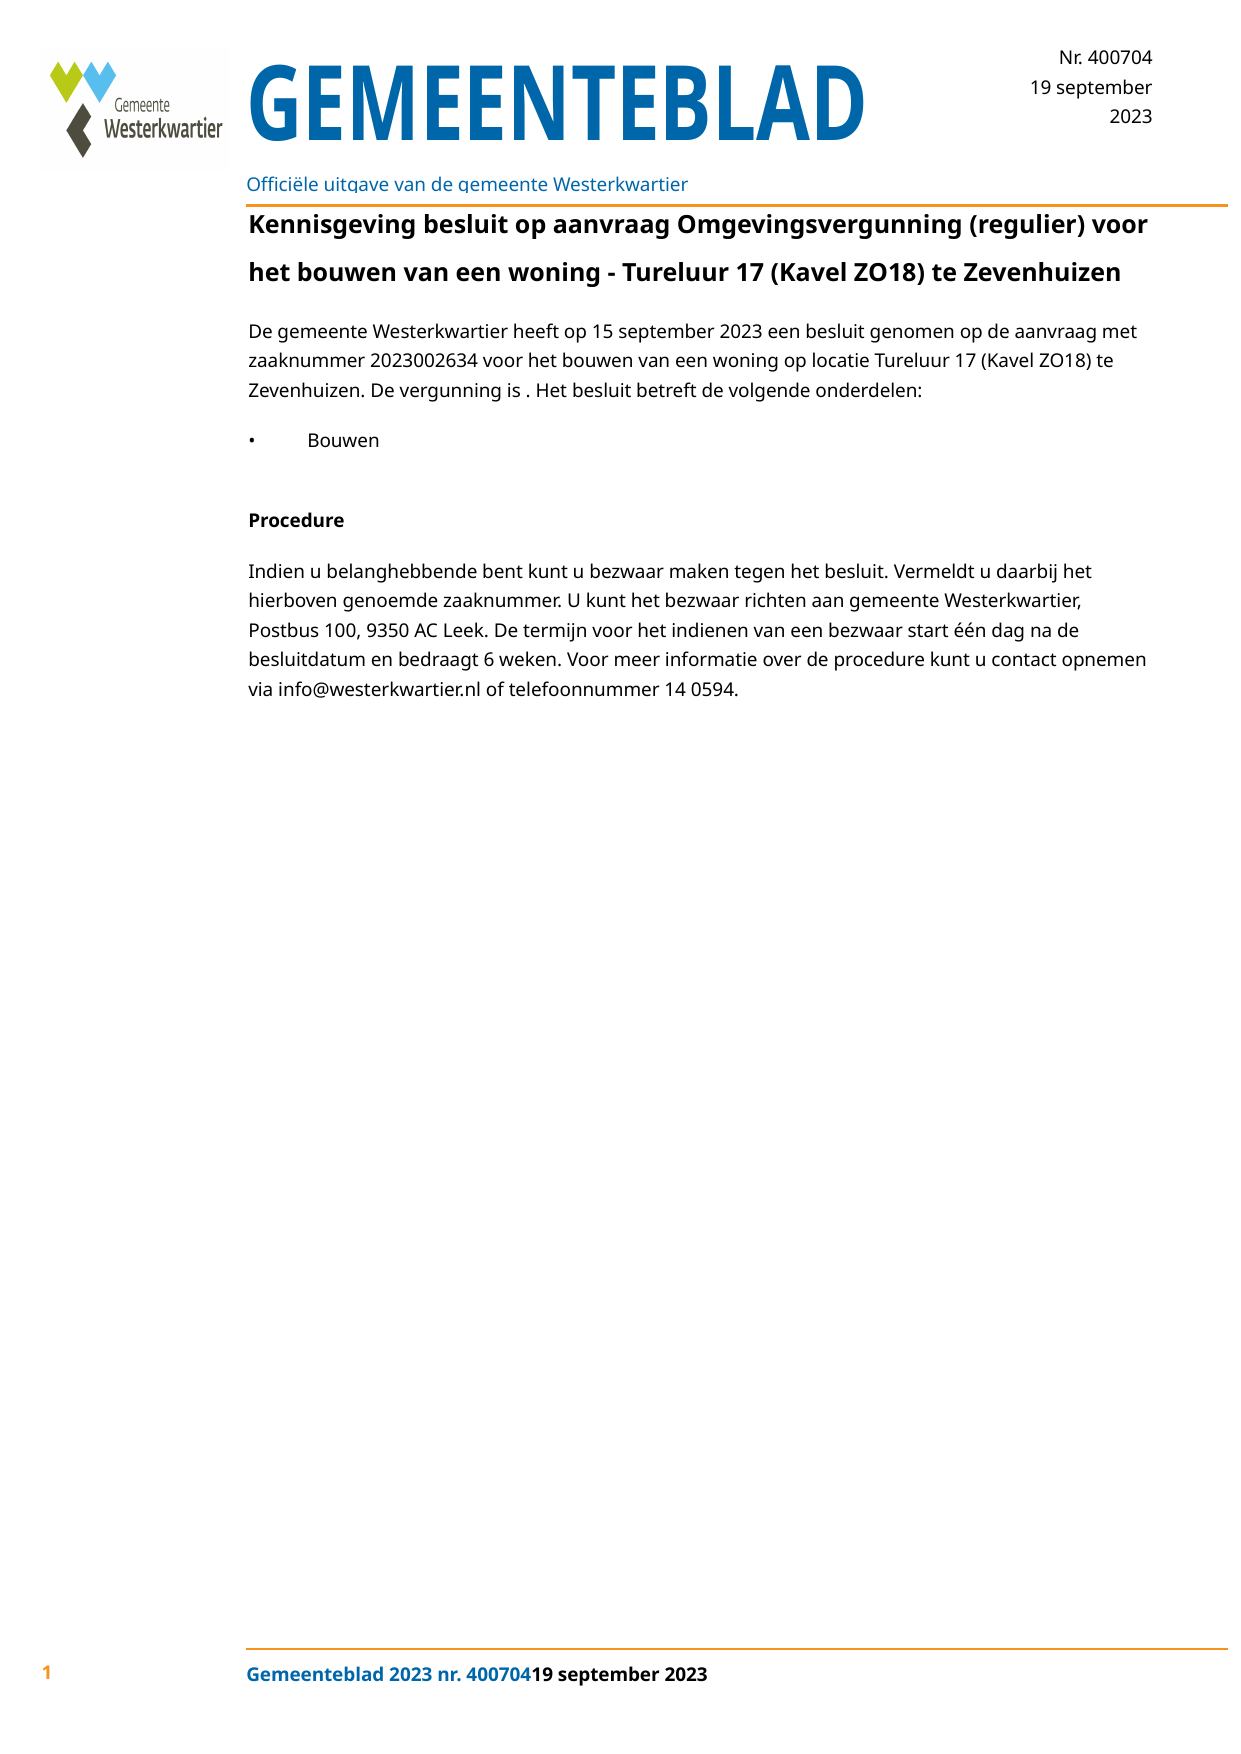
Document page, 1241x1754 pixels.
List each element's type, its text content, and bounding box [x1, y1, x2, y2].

list Bouwen [248, 427, 1152, 453]
text Kennisgeving besluit op aanvraag Omgevingsvergunning (regulier) voor het bouwen van een woning - Tureluur 17 (Kavel ZO18) te Zevenhuizen [248, 207, 1152, 288]
text Procedure [248, 507, 1152, 533]
picture [41, 47, 231, 172]
text De gemeente Westerkwartier heeft op 15 september 2023 een besluit genomen op de aanvraag met zaaknummer 2023002634 voor het bouwen van een woning op locatie Tureluur 17 (Kavel ZO18) te Zevenhuizen. De vergunning is . Het besluit betreft de volgende onderdelen: [248, 318, 1152, 403]
text Indien u belanghebbende bent kunt u bezwaar maken tegen het besluit. Vermeldt u daarbij het hierboven genoemde zaaknummer. U kunt het bezwaar richten aan gemeente Westerkwartier, Postbus 100, 9350 AC Leek. De termijn voor het indienen van een bezwaar start één dag na de besluitdatum en bedraagt 6 weken. Voor meer informatie over de procedure kunt u contact opnemen via info@westerkwartier.nl of telefoonnummer 14 0594. [248, 558, 1152, 702]
